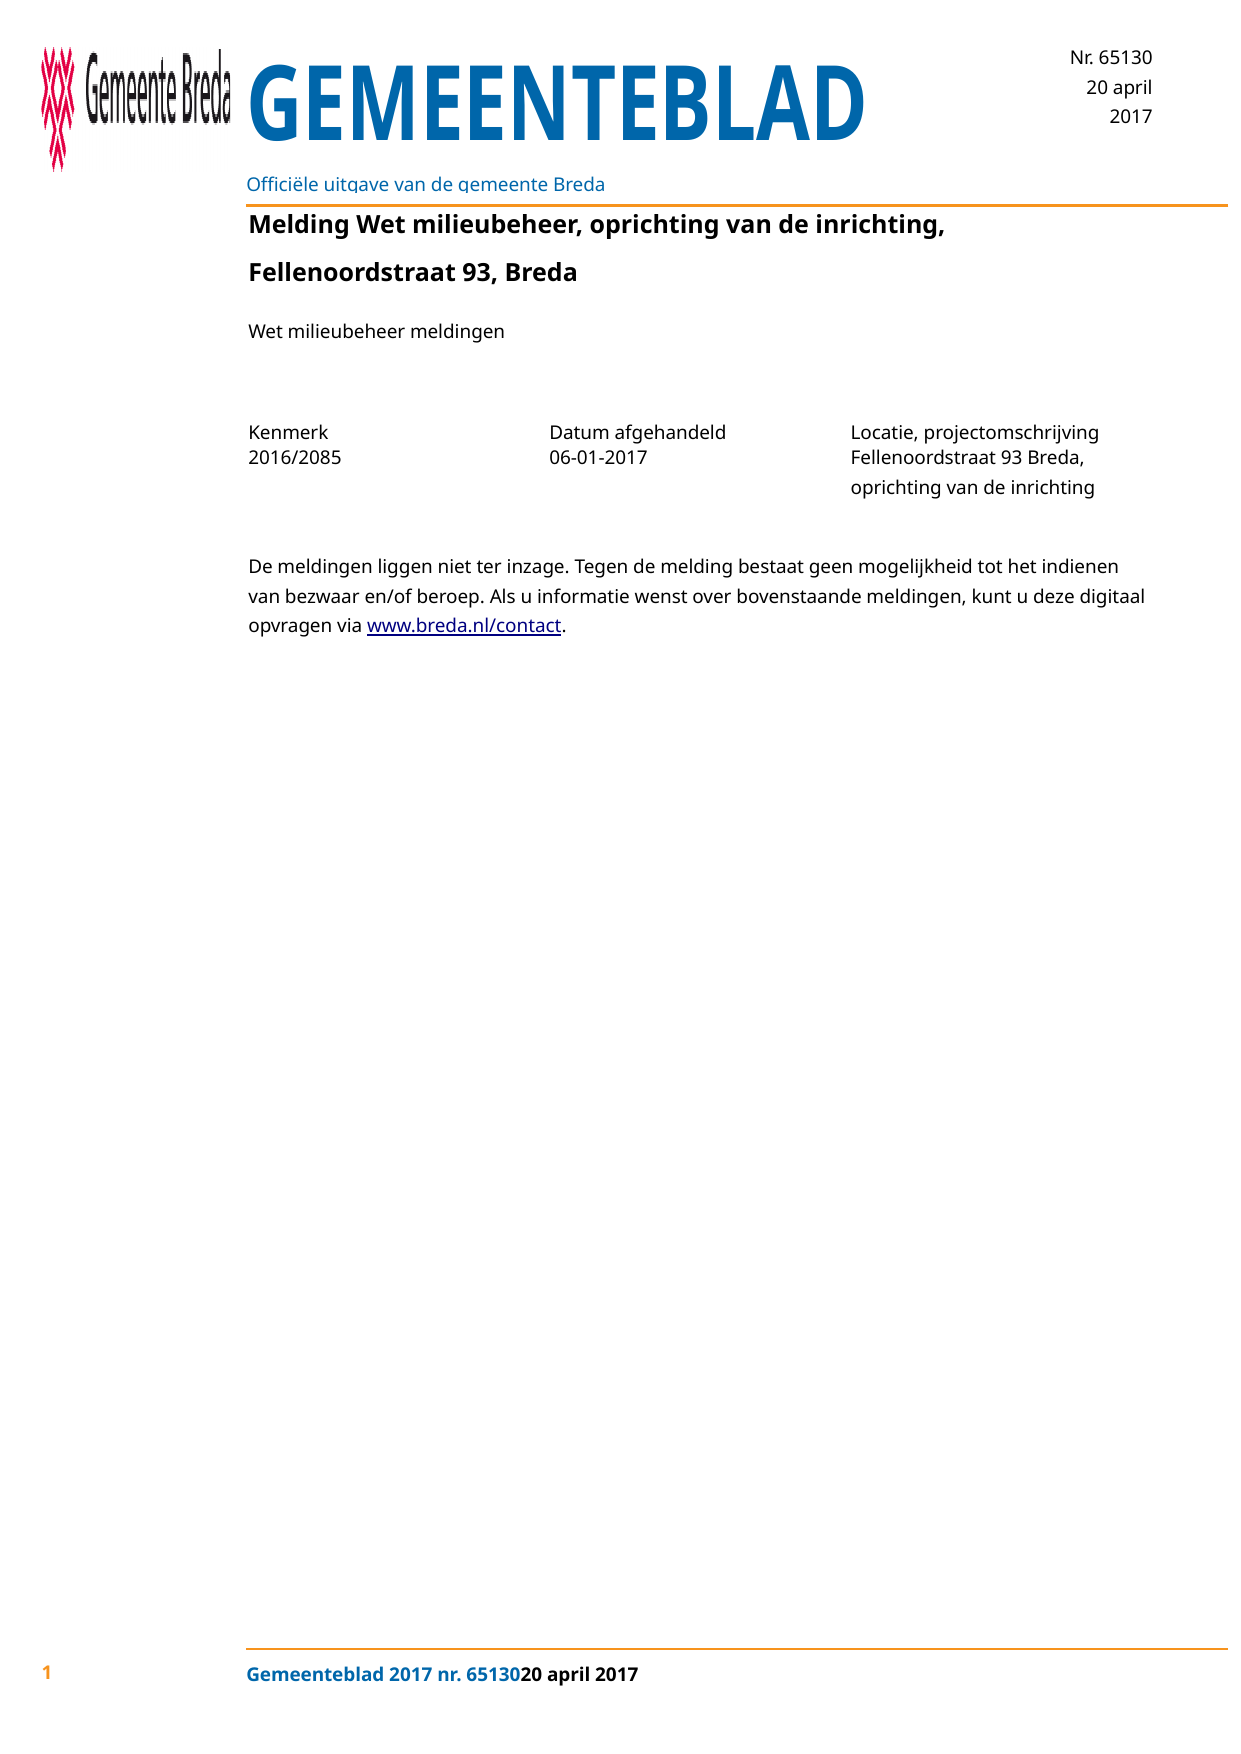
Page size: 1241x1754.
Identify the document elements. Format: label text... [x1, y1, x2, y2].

table_header Kenmerk [248, 419, 549, 444]
text De meldingen liggen niet ter inzage. Tegen de melding bestaat geen mogelijkheid tot het indienen van bezwaar en/of beroep. Als u informatie wenst over bovenstaande meldingen, kunt u deze digitaal opvragen via www.breda.nl/contact. [248, 553, 1152, 638]
table_header Locatie, projectomschrijving [850, 419, 1152, 444]
table_cell 2016/2085 [248, 445, 549, 500]
picture [41, 47, 231, 172]
text Melding Wet milieubeheer, oprichting van de inrichting, Fellenoordstraat 93, Breda [248, 207, 1152, 288]
table_header Datum afgehandeld [549, 419, 850, 444]
table_cell Fellenoordstraat 93 Breda, oprichting van de inrichting [850, 445, 1152, 500]
table_cell 06-01-2017 [549, 445, 850, 500]
text Wet milieubeheer meldingen [248, 318, 1152, 344]
